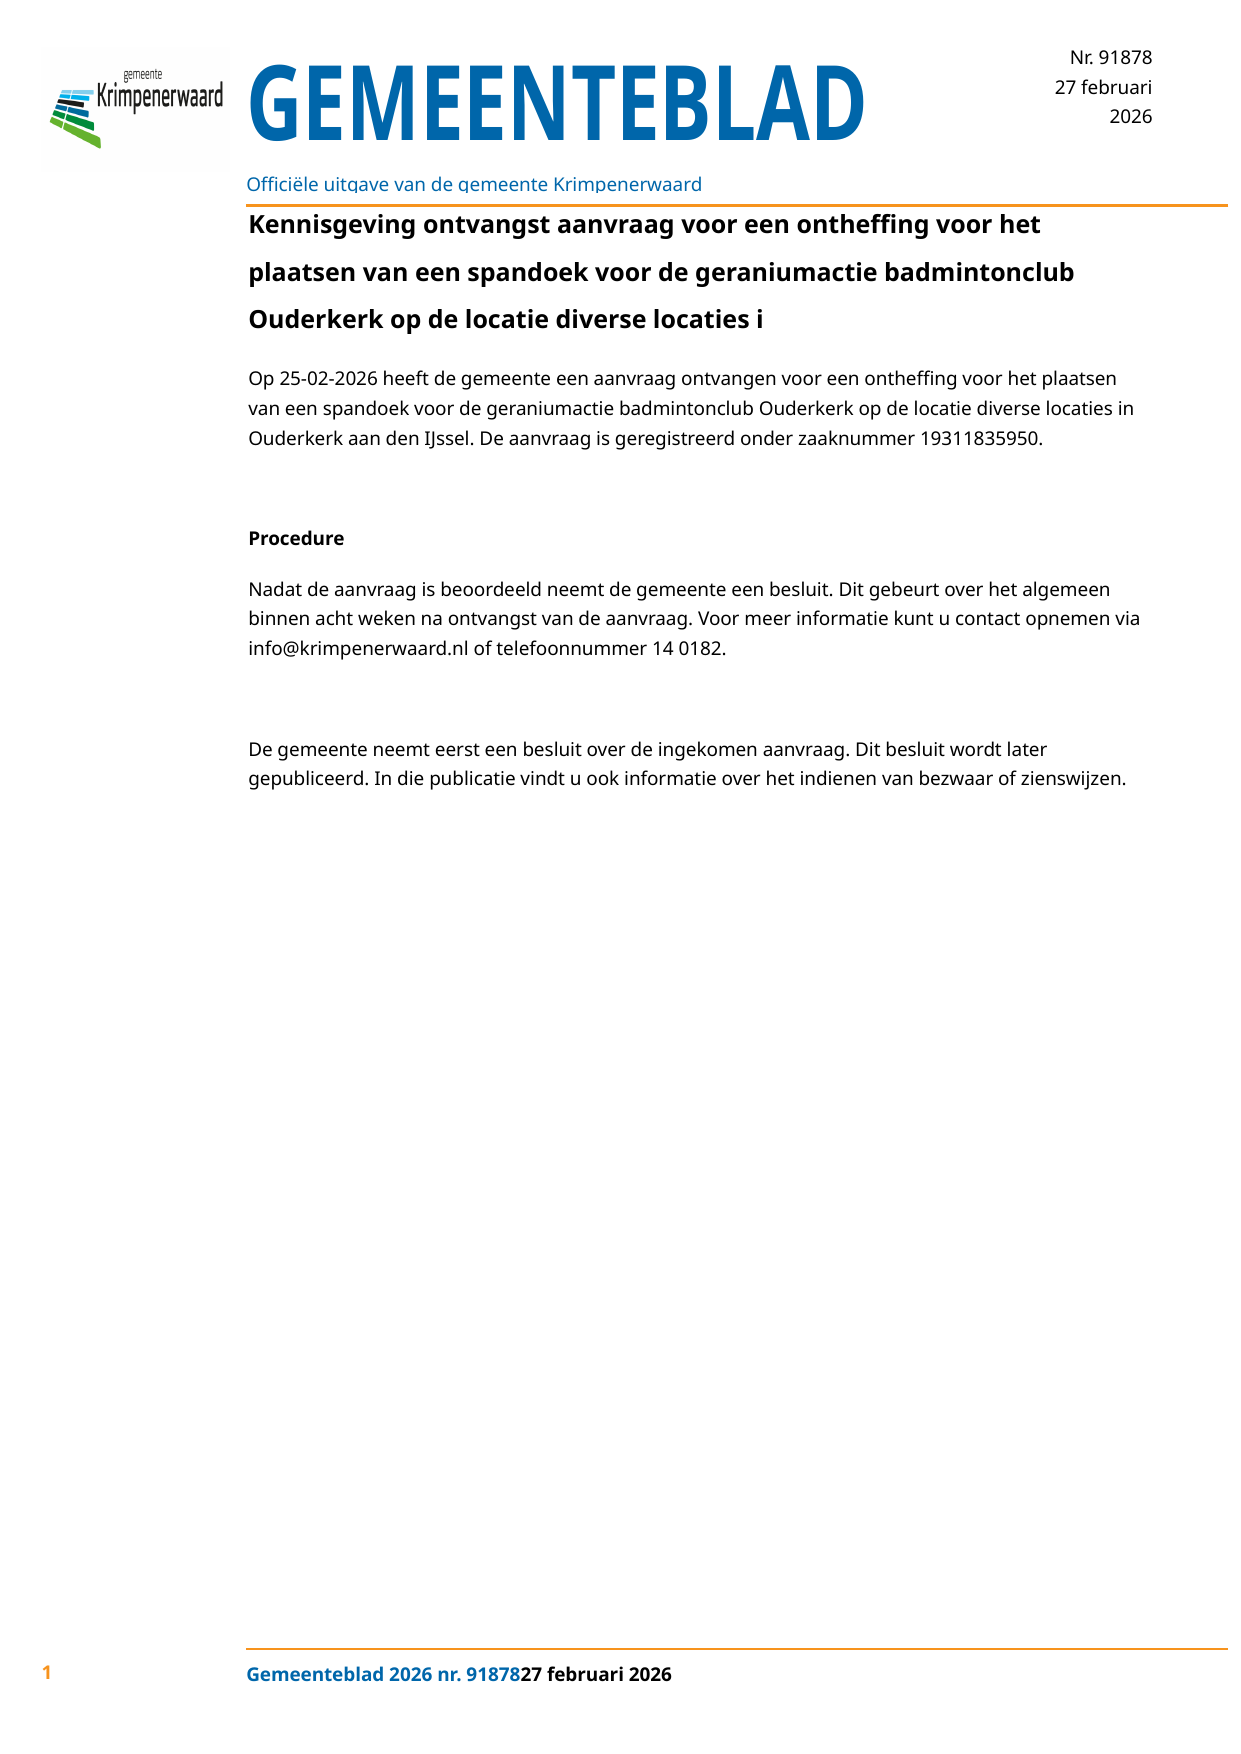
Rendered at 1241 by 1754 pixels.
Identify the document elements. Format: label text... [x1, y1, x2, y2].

text Kennisgeving ontvangst aanvraag voor een ontheffing voor het plaatsen van een spandoek voor de geraniumactie badmintonclub Ouderkerk op de locatie diverse locaties i [248, 207, 1152, 336]
text De gemeente neemt eerst een besluit over de ingekomen aanvraag. Dit besluit wordt later gepubliceerd. In die publicatie vindt u ook informatie over het indienen van bezwaar of zienswijzen. [248, 736, 1152, 791]
picture [41, 47, 231, 172]
text Nadat de aanvraag is beoordeeld neemt de gemeente een besluit. Dit gebeurt over het algemeen binnen acht weken na ontvangst van de aanvraag. Voor meer informatie kunt u contact opnemen via info@krimpenerwaard.nl of telefoonnummer 14 0182. [248, 576, 1152, 661]
text Op 25-02-2026 heeft de gemeente een aanvraag ontvangen voor een ontheffing voor het plaatsen van een spandoek voor de geraniumactie badmintonclub Ouderkerk op de locatie diverse locaties in Ouderkerk aan den IJssel. De aanvraag is geregistreerd onder zaaknummer 19311835950. [248, 366, 1152, 450]
text Procedure [248, 526, 1152, 551]
